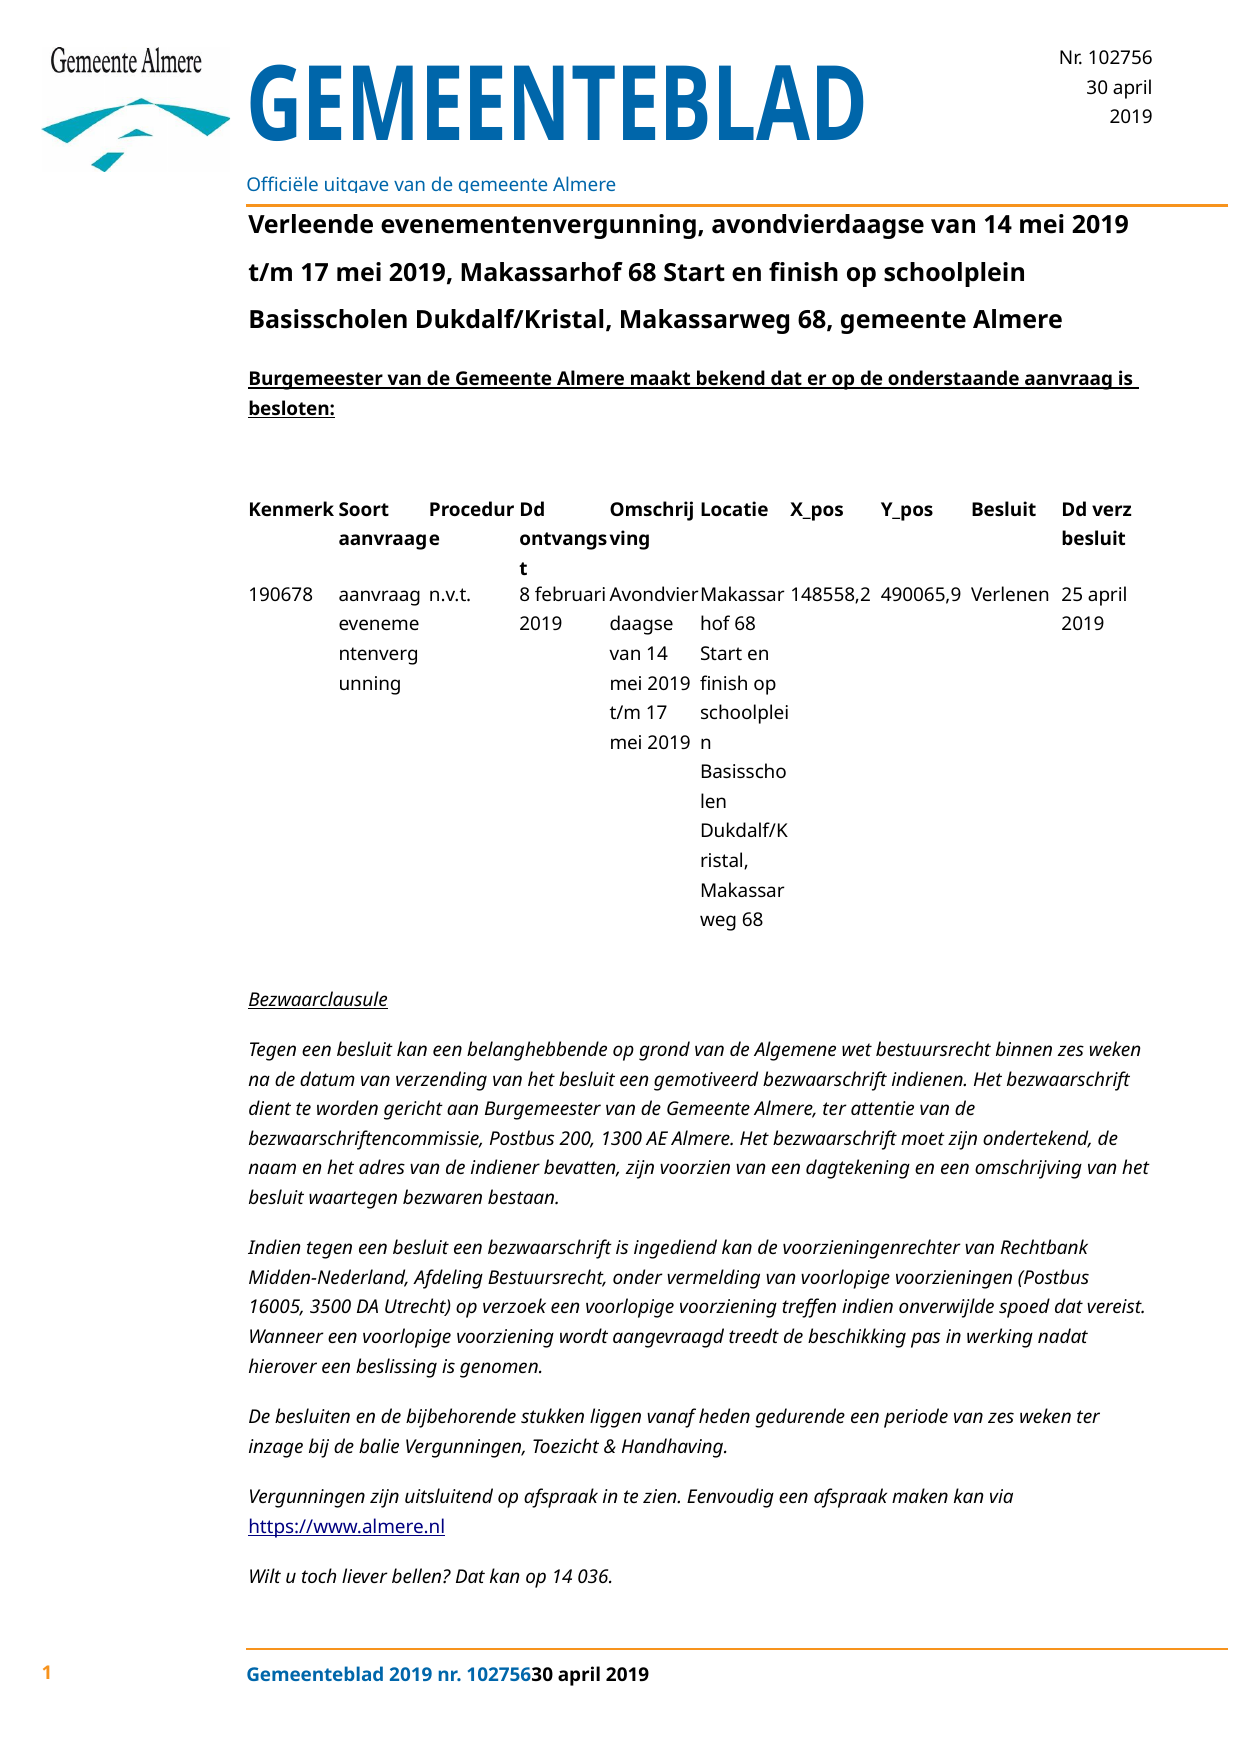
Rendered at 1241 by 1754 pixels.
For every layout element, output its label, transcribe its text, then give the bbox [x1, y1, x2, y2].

table_header X_pos [790, 496, 881, 581]
text Tegen een besluit kan een belanghebbende op grond van de Algemene wet bestuursrecht binnen zes weken na de datum van verzending van het besluit een gemotiveerd bezwaarschrift indienen. Het bezwaarschrift dient te worden gericht aan Burgemeester van de Gemeente Almere, ter attentie van de bezwaarschriftencommissie, Postbus 200, 1300 AE Almere. Het bezwaarschrift moet zijn ondertekend, de naam en het adres van de indiener bevatten, zijn voorzien van een dagtekening en een omschrijving van het besluit waartegen bezwaren bestaan. [248, 1036, 1152, 1210]
text De besluiten en de bijbehorende stukken liggen vanaf heden gedurende een periode van zes weken ter inzage bij de balie Vergunningen, Toezicht & Handhaving. [248, 1403, 1152, 1458]
table_header Procedure [429, 496, 519, 581]
table_cell aanvraag evenementenvergunning [338, 581, 429, 932]
text Burgemeester van de Gemeente Almere maakt bekend dat er op de onderstaande aanvraag is besloten: [248, 366, 1152, 421]
table_cell 190678 [248, 581, 338, 932]
table_cell n.v.t. [429, 581, 519, 932]
table_cell Verlenen [971, 581, 1061, 932]
table_cell 490065,9 [881, 581, 971, 932]
table_cell 8 februari 2019 [519, 581, 609, 932]
text Indien tegen een besluit een bezwaarschrift is ingediend kan de voorzieningenrechter van Rechtbank Midden-Nederland, Afdeling Bestuursrecht, onder vermelding van voorlopige voorzieningen (Postbus 16005, 3500 DA Utrecht) op verzoek een voorlopige voorziening treffen indien onverwijlde spoed dat vereist. Wanneer een voorlopige voorziening wordt aangevraagd treedt de beschikking pas in werking nadat hierover een beslissing is genomen. [248, 1234, 1152, 1378]
text Bezwaarclausule [248, 986, 1152, 1011]
picture [41, 47, 231, 172]
table_header Dd ontvangst [519, 496, 609, 581]
text Wilt u toch liever bellen? Dat kan op 14 036. [248, 1563, 1152, 1589]
table_header Besluit [971, 496, 1061, 581]
text Vergunningen zijn uitsluitend op afspraak in te zien. Eenvoudig een afspraak maken kan via https://www.almere.nl [248, 1483, 1152, 1538]
table_cell 148558,2 [790, 581, 881, 932]
text Verleende evenementenvergunning, avondvierdaagse van 14 mei 2019 t/m 17 mei 2019, Makassarhof 68 Start en finish op schoolplein Basisscholen Dukdalf/Kristal, Makassarweg 68, gemeente Almere [248, 207, 1152, 336]
table_header Y_pos [881, 496, 971, 581]
table_cell 25 april 2019 [1061, 581, 1152, 932]
table_cell Makassarhof 68 Start en finish op schoolplein Basisscholen Dukdalf/Kristal, Makassarweg 68 [700, 581, 790, 932]
table_header Kenmerk [248, 496, 338, 581]
table_header Locatie [700, 496, 790, 581]
table_header Soort aanvraag [338, 496, 429, 581]
table_cell Avondvierdaagse van 14 mei 2019 t/m 17 mei 2019 [609, 581, 700, 932]
table_header Dd verz besluit [1061, 496, 1152, 581]
table_header Omschrijving [609, 496, 700, 581]
